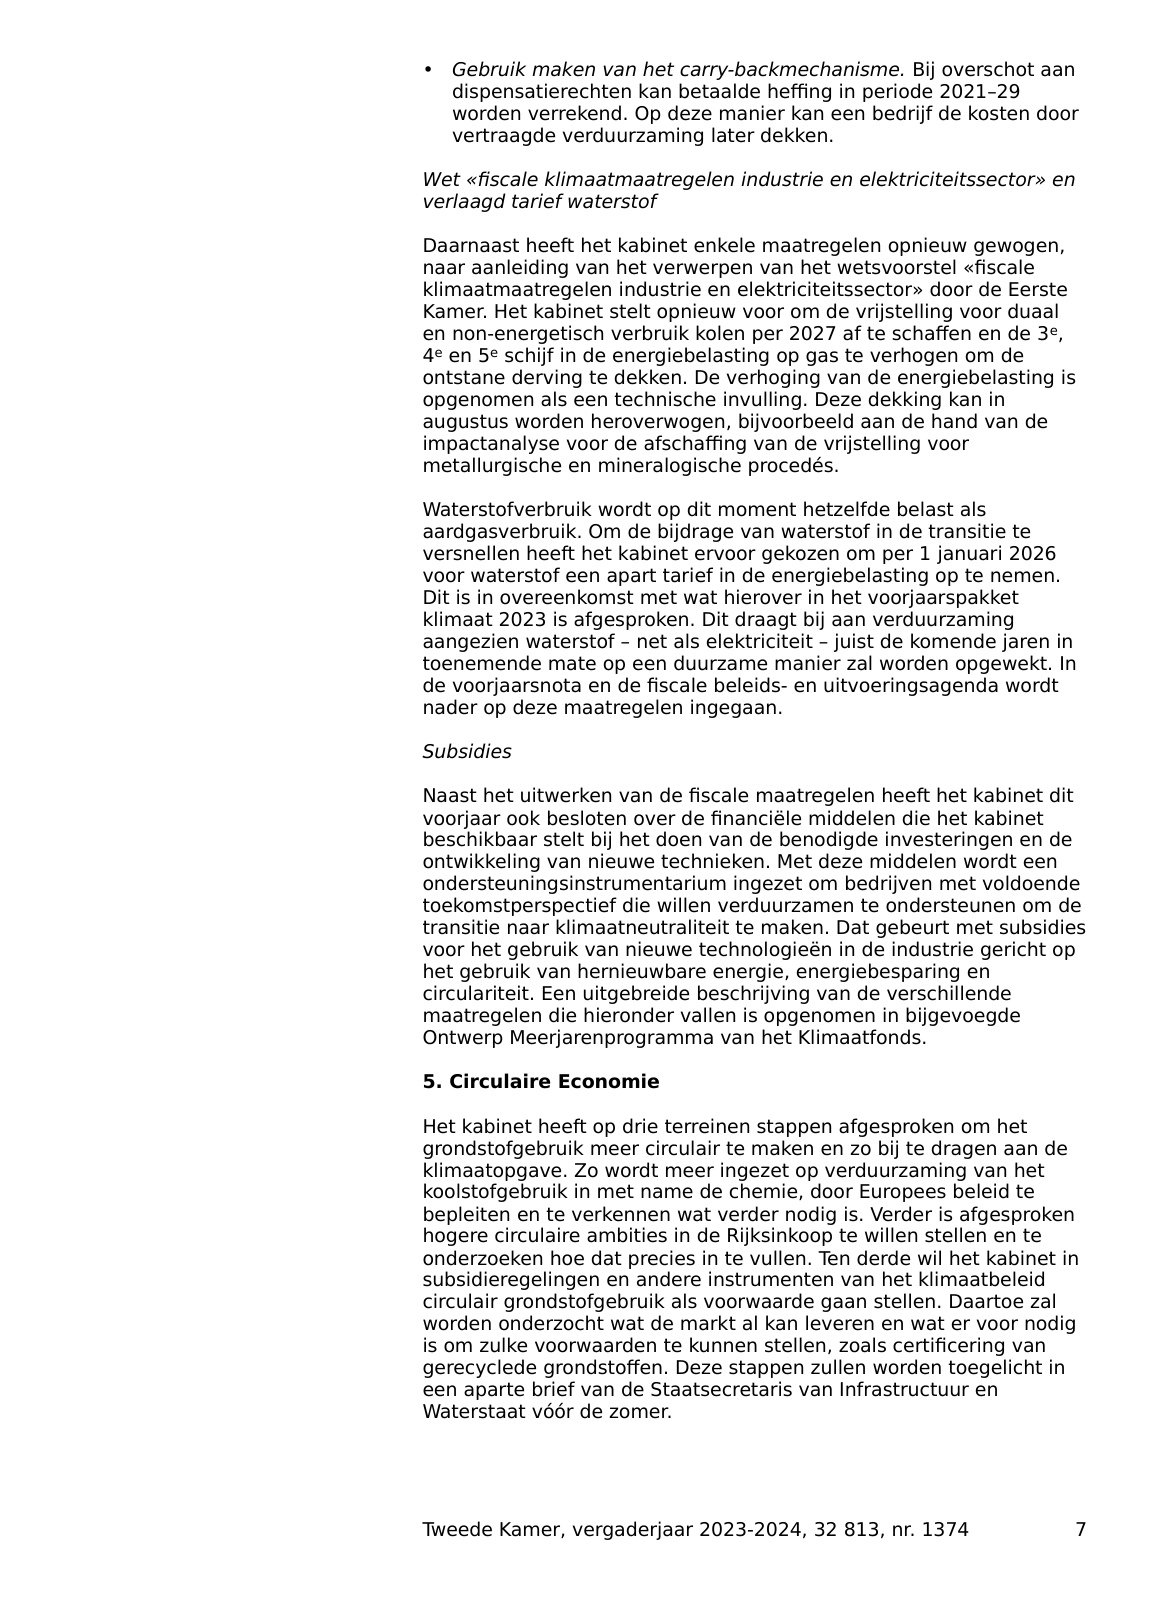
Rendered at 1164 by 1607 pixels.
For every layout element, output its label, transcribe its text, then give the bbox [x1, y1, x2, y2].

text • Gebruik maken van het carry-backmechanisme. Bij overschot aan dispensatierechten kan betaalde heffing in periode 2021–29 worden verrekend. Op deze manier kan een bedrijf de kosten door vertraagde verduurzaming later dekken. [422, 59, 1087, 147]
text Daarnaast heeft het kabinet enkele maatregelen opnieuw gewogen, naar aanleiding van het verwerpen van het wetsvoorstel «fiscale klimaatmaatregelen industrie en elektriciteitssector» door de Eerste Kamer. Het kabinet stelt opnieuw voor om de vrijstelling voor duaal en non-energetisch verbruik kolen per 2027 af te schaffen en de 3e, 4e en 5e schijf in de energiebelasting op gas te verhogen om de ontstane derving te dekken. De verhoging van de energiebelasting is opgenomen als een technische invulling. Deze dekking kan in augustus worden heroverwogen, bijvoorbeeld aan de hand van de impactanalyse voor de afschaffing van de vrijstelling voor metallurgische en mineralogische procedés. [422, 235, 1087, 477]
text Het kabinet heeft op drie terreinen stappen afgesproken om het grondstofgebruik meer circulair te maken en zo bij te dragen aan de klimaatopgave. Zo wordt meer ingezet op verduurzaming van het koolstofgebruik in met name de chemie, door Europees beleid te bepleiten en te verkennen wat verder nodig is. Verder is afgesproken hogere circulaire ambities in de Rijksinkoop te willen stellen en te onderzoeken hoe dat precies in te vullen. Ten derde wil het kabinet in subsidieregelingen en andere instrumenten van het klimaatbeleid circulair grondstofgebruik als voorwaarde gaan stellen. Daartoe zal worden onderzocht wat de markt al kan leveren en wat er voor nodig is om zulke voorwaarden te kunnen stellen, zoals certificering van gerecyclede grondstoffen. Deze stappen zullen worden toegelicht in een aparte brief van de Staatsecretaris van Infrastructuur en Waterstaat vóór de zomer. [422, 1116, 1087, 1423]
text Waterstofverbruik wordt op dit moment hetzelfde belast als aardgasverbruik. Om de bijdrage van waterstof in de transitie te versnellen heeft het kabinet ervoor gekozen om per 1 januari 2026 voor waterstof een apart tarief in de energiebelasting op te nemen. Dit is in overeenkomst met wat hierover in het voorjaarspakket klimaat 2023 is afgesproken. Dit draagt bij aan verduurzaming aangezien waterstof – net als elektriciteit – juist de komende jaren in toenemende mate op een duurzame manier zal worden opgewekt. In de voorjaarsnota en de fiscale beleids- en uitvoeringsagenda wordt nader op deze maatregelen ingegaan. [422, 499, 1087, 719]
subtitle Wet «fiscale klimaatmaatregelen industrie en elektriciteitssector» en verlaagd tarief waterstof [422, 169, 1087, 213]
text Naast het uitwerken van de fiscale maatregelen heeft het kabinet dit voorjaar ook besloten over de financiële middelen die het kabinet beschikbaar stelt bij het doen van de benodigde investeringen en de ontwikkeling van nieuwe technieken. Met deze middelen wordt een ondersteuningsinstrumentarium ingezet om bedrijven met voldoende toekomstperspectief die willen verduurzamen te ondersteunen om de transitie naar klimaatneutraliteit te maken. Dat gebeurt met subsidies voor het gebruik van nieuwe technologieën in de industrie gericht op het gebruik van hernieuwbare energie, energiebesparing en circulariteit. Een uitgebreide beschrijving van de verschillende maatregelen die hieronder vallen is opgenomen in bijgevoegde Ontwerp Meerjarenprogramma van het Klimaatfonds. [422, 785, 1087, 1049]
subtitle Subsidies [422, 741, 1087, 763]
subtitle 5. Circulaire Economie [422, 1071, 1087, 1093]
